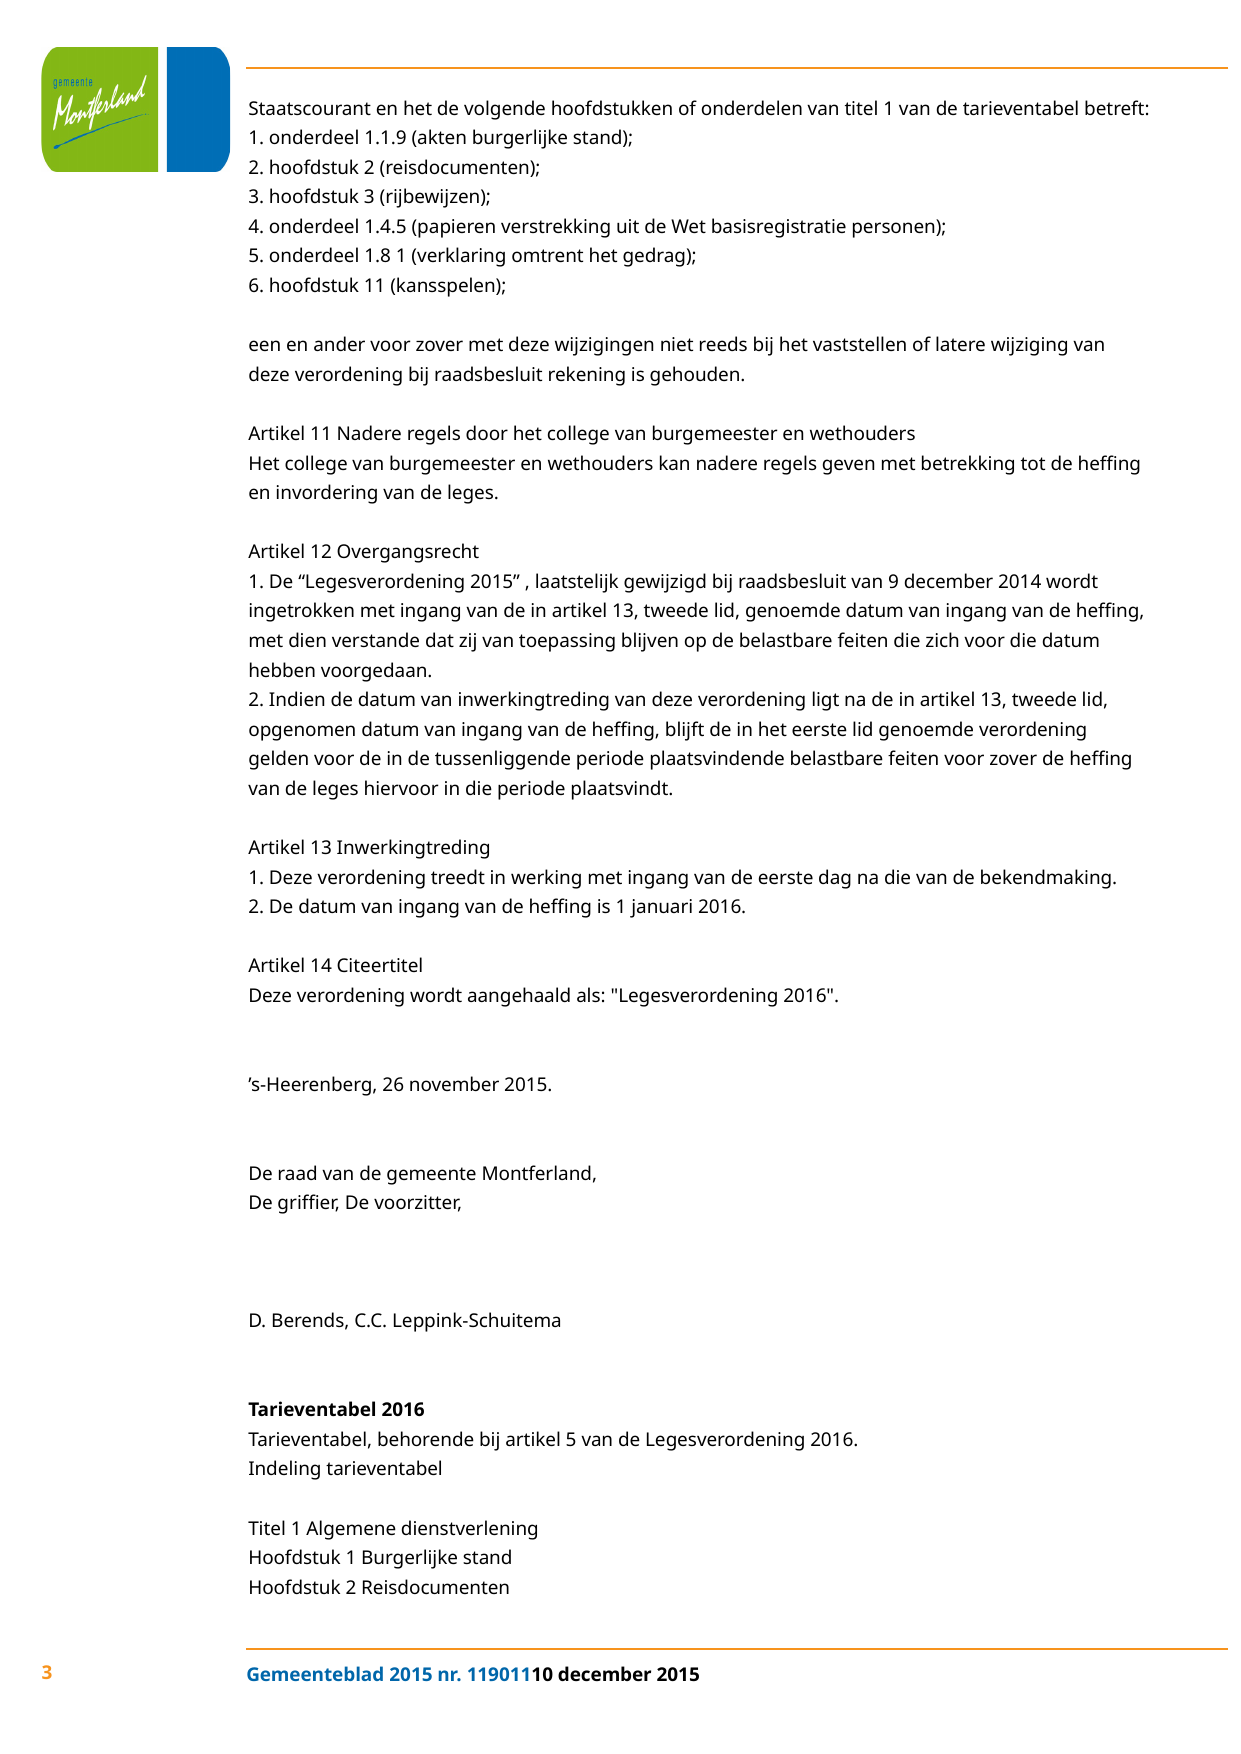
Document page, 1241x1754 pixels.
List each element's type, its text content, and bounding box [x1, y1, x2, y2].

text 1. onderdeel 1.1.9 (akten burgerlijke stand); [248, 124, 1152, 150]
text Het college van burgemeester en wethouders kan nadere regels geven met betrekking tot de heffing en invordering van de leges. [248, 450, 1152, 505]
text D. Berends, C.C. Leppink-Schuitema [248, 1308, 1152, 1333]
text Deze verordening wordt aangehaald als: "Legesverordening 2016". [248, 982, 1152, 1008]
text 5. onderdeel 1.8 1 (verklaring omtrent het gedrag); [248, 243, 1152, 268]
text 1. De “Legesverordening 2015” , laatstelijk gewijzigd bij raadsbesluit van 9 december 2014 wordt ingetrokken met ingang van de in artikel 13, tweede lid, genoemde datum van ingang van de heffing, met dien verstande dat zij van toepassing blijven op de belastbare feiten die zich voor die datum hebben voorgedaan. [248, 568, 1152, 683]
text ’s-Heerenberg, 26 november 2015. [248, 1071, 1152, 1097]
text Staatscourant en het de volgende hoofdstukken of onderdelen van titel 1 van de tarieventabel betreft: [248, 95, 1152, 121]
text 4. onderdeel 1.4.5 (papieren verstrekking uit de Wet basisregistratie personen); [248, 213, 1152, 239]
text Indeling tarieventabel [248, 1456, 1152, 1481]
text 2. De datum van ingang van de heffing is 1 januari 2016. [248, 893, 1152, 919]
text 2. Indien de datum van inwerkingtreding van deze verordening ligt na de in artikel 13, tweede lid, opgenomen datum van ingang van de heffing, blijft de in het eerste lid genoemde verordening gelden voor de in de tussenliggende periode plaatsvindende belastbare feiten voor zover de heffing van de leges hiervoor in die periode plaatsvindt. [248, 686, 1152, 801]
text Artikel 12 Overgangsrecht [248, 538, 1152, 564]
text Titel 1 Algemene dienstverlening [248, 1515, 1152, 1541]
text De griffier, De voorzitter, [248, 1189, 1152, 1215]
picture [41, 47, 231, 172]
text Tarieventabel 2016 [248, 1396, 1152, 1422]
text 6. hoofdstuk 11 (kansspelen); [248, 272, 1152, 298]
text Hoofdstuk 2 Reisdocumenten [248, 1574, 1152, 1600]
text Artikel 13 Inwerkingtreding [248, 834, 1152, 860]
text 2. hoofdstuk 2 (reisdocumenten); [248, 154, 1152, 180]
text Artikel 11 Nadere regels door het college van burgemeester en wethouders [248, 420, 1152, 446]
text Hoofdstuk 1 Burgerlijke stand [248, 1544, 1152, 1570]
text een en ander voor zover met deze wijzigingen niet reeds bij het vaststellen of latere wijziging van deze verordening bij raadsbesluit rekening is gehouden. [248, 331, 1152, 387]
text 1. Deze verordening treedt in werking met ingang van de eerste dag na die van de bekendmaking. [248, 864, 1152, 890]
text Tarieventabel, behorende bij artikel 5 van de Legesverordening 2016. [248, 1426, 1152, 1452]
text De raad van de gemeente Montferland, [248, 1160, 1152, 1186]
text 3. hoofdstuk 3 (rijbewijzen); [248, 183, 1152, 209]
text Artikel 14 Citeertitel [248, 953, 1152, 978]
